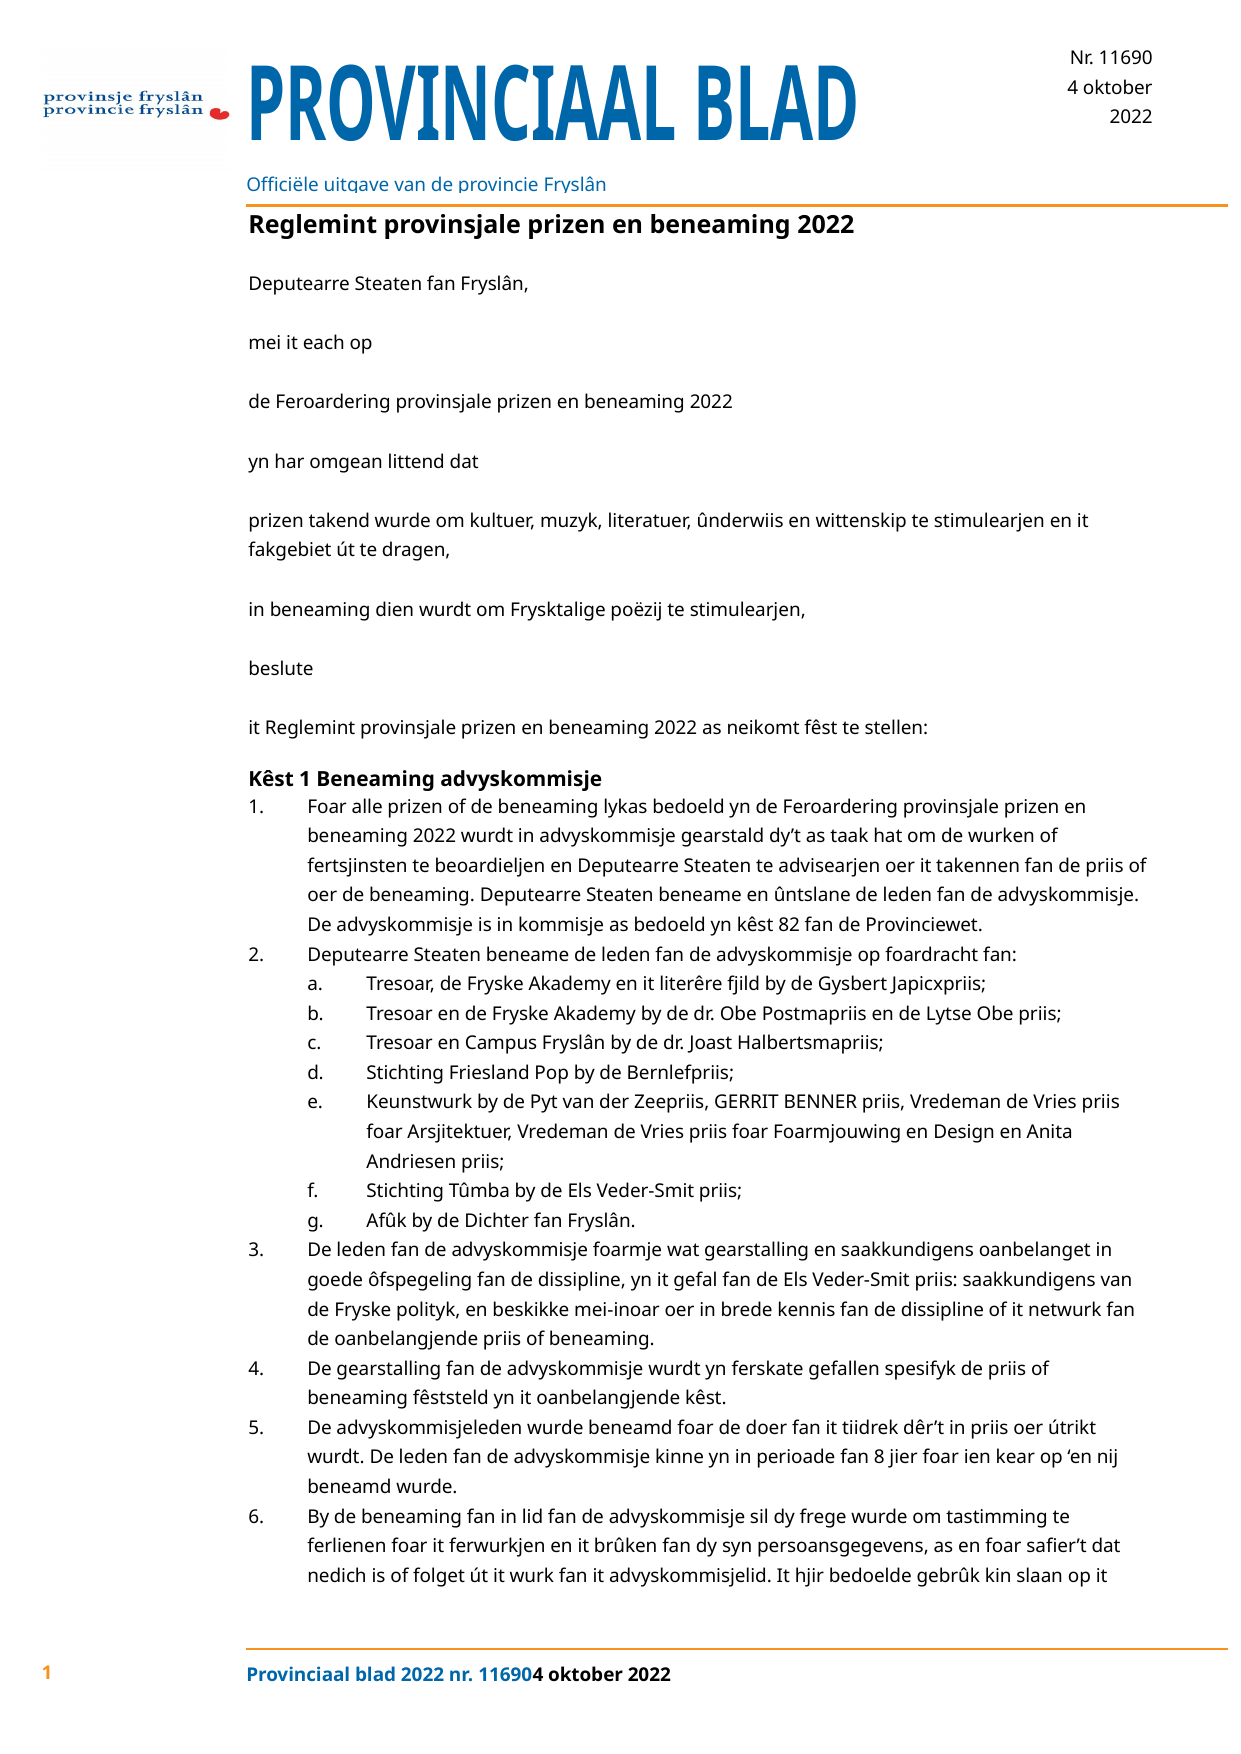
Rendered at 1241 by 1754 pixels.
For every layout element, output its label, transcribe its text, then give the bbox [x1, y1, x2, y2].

list Foar alle prizen of de beneaming lykas bedoeld yn de Feroardering provinsjale prizen en beneaming 2022 wurdt in advyskommisje gearstald dy’t as taak hat om de wurken of fertsjinsten te beoardieljen en Deputearre Steaten te advisearjen oer it takennen fan de priis of oer de beneaming. Deputearre Steaten beneame en ûntslane de leden fan de advyskommisje. De advyskommisje is in kommisje as bedoeld yn kêst 82 fan de Provinciewet. [248, 793, 1152, 937]
text Reglemint provinsjale prizen en beneaming 2022 [248, 207, 1152, 241]
list Stichting Friesland Pop by de Bernlefpriis; [307, 1059, 1152, 1085]
text de Feroardering provinsjale prizen en beneaming 2022 [248, 389, 1152, 414]
list Stichting Tûmba by de Els Veder-Smit priis; [307, 1177, 1152, 1203]
list Keunstwurk by de Pyt van der Zeepriis, GERRIT BENNER priis, Vredeman de Vries priis foar Arsjitektuer, Vredeman de Vries priis foar Foarmjouwing en Design en Anita Andriesen priis; [307, 1089, 1152, 1174]
text beslute [248, 655, 1152, 681]
list De advyskommisjeleden wurde beneamd foar de doer fan it tiidrek dêr’t in priis oer útrikt wurdt. De leden fan de advyskommisje kinne yn in perioade fan 8 jier foar ien kear op ‘en nij beneamd wurde. [248, 1414, 1152, 1499]
list Deputearre Steaten beneame de leden fan de advyskommisje op foardracht fan: [248, 941, 1152, 967]
text mei it each op [248, 329, 1152, 355]
list By de beneaming fan in lid fan de advyskommisje sil dy frege wurde om tastimming te ferlienen foar it ferwurkjen en it brûken fan dy syn persoansgegevens, as en foar safier’t dat nedich is of folget út it wurk fan it advyskommisjelid. It hjir bedoelde gebrûk kin slaan op it [248, 1503, 1152, 1588]
text Deputearre Steaten fan Fryslân, [248, 270, 1152, 296]
text prizen takend wurde om kultuer, muzyk, literatuer, ûnderwiis en wittenskip te stimulearjen en it fakgebiet út te dragen, [248, 507, 1152, 562]
text yn har omgean littend dat [248, 448, 1152, 473]
list Tresoar en de Fryske Akademy by de dr. Obe Postmapriis en de Lytse Obe priis; [307, 1000, 1152, 1026]
text it Reglemint provinsjale prizen en beneaming 2022 as neikomt fêst te stellen: [248, 714, 1152, 740]
picture [41, 47, 231, 172]
list Afûk by de Dichter fan Fryslân. [307, 1207, 1152, 1233]
list Tresoar, de Fryske Akademy en it literêre fjild by de Gysbert Japicxpriis; [307, 970, 1152, 996]
text in beneaming dien wurdt om Frysktalige poëzij te stimulearjen, [248, 596, 1152, 621]
list Tresoar en Campus Fryslân by de dr. Joast Halbertsmapriis; [307, 1029, 1152, 1055]
list De gearstalling fan de advyskommisje wurdt yn ferskate gefallen spesifyk de priis of beneaming fêststeld yn it oanbelangjende kêst. [248, 1355, 1152, 1410]
text Kêst 1 Beneaming advyskommisje [248, 764, 1152, 793]
list De leden fan de advyskommisje foarmje wat gearstalling en saakkundigens oanbelanget in goede ôfspegeling fan de dissipline, yn it gefal fan de Els Veder-Smit priis: saakkundigens van de Fryske polityk, en beskikke mei-inoar oer in brede kennis fan de dissipline of it netwurk fan de oanbelangjende priis of beneaming. [248, 1237, 1152, 1351]
